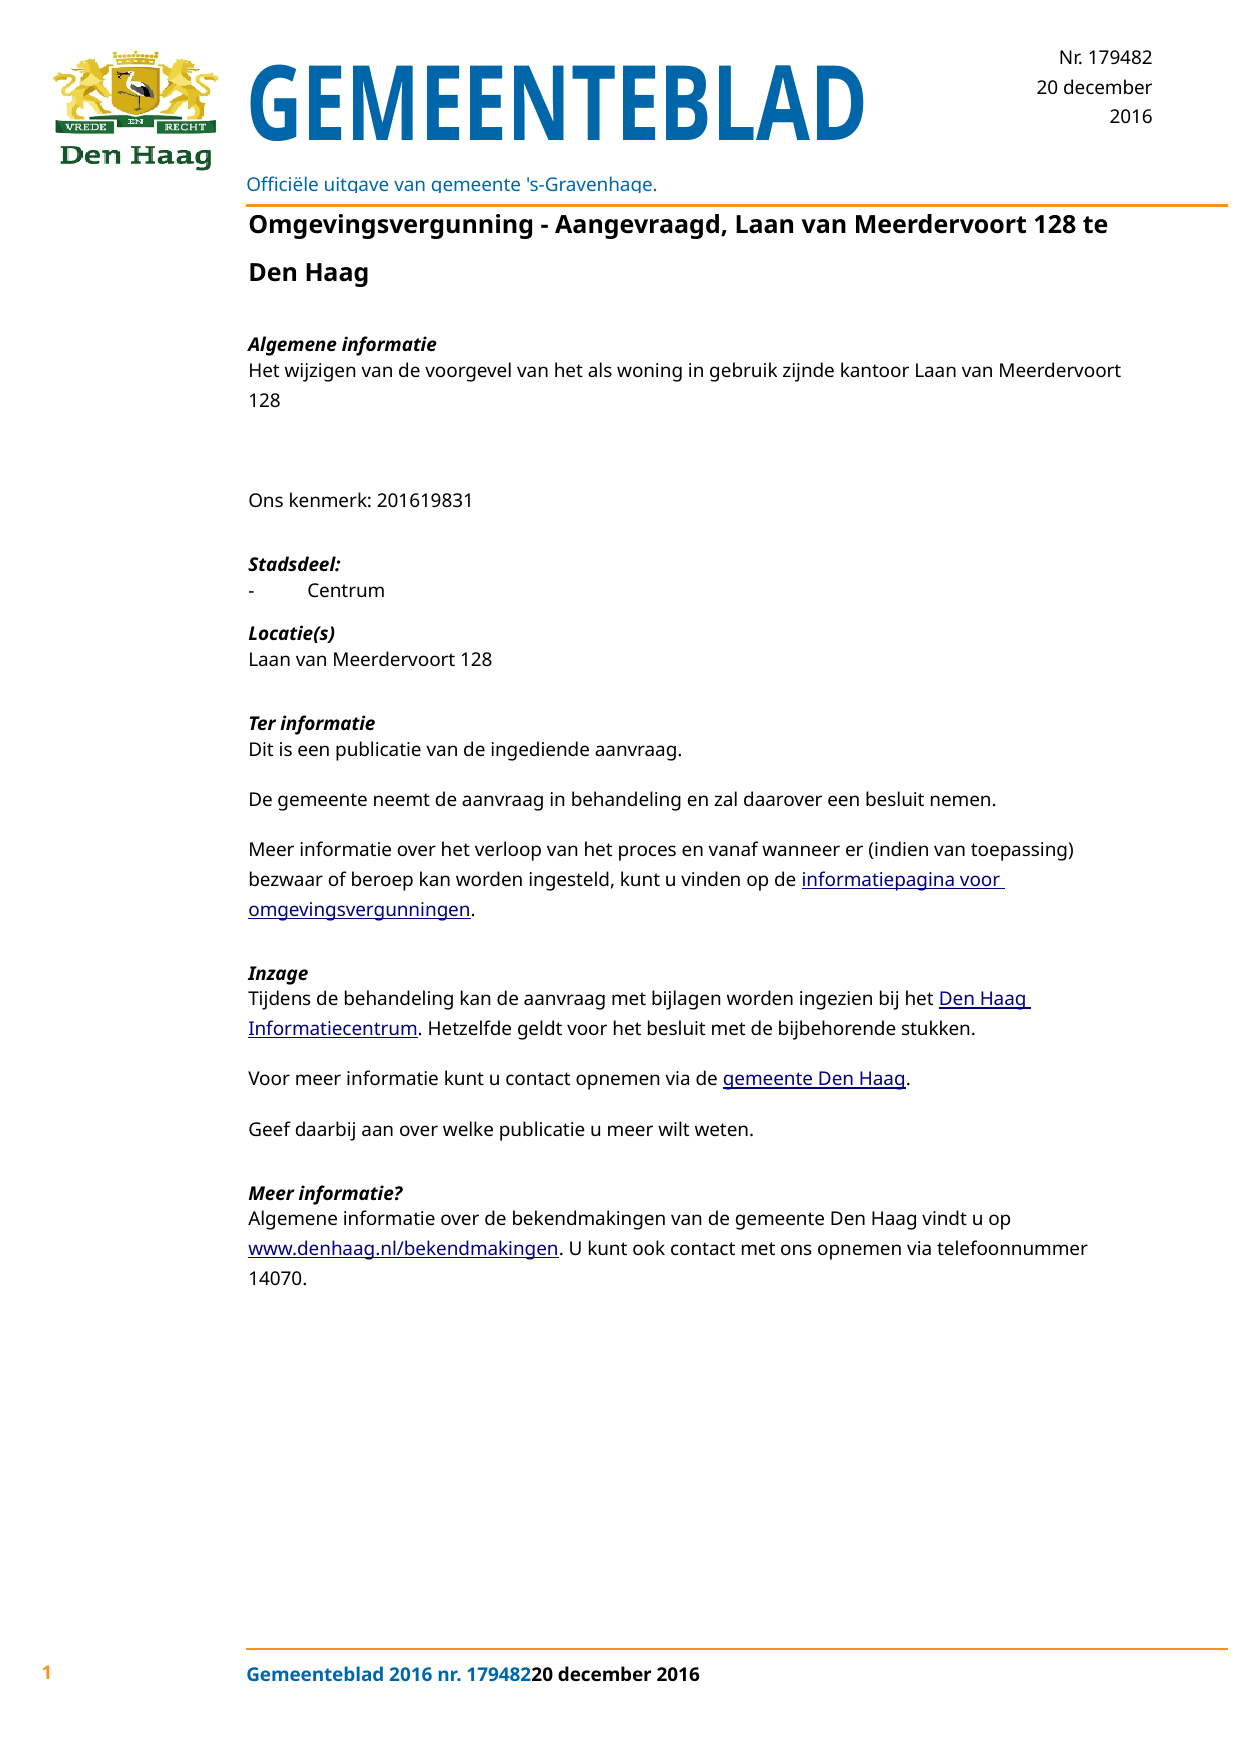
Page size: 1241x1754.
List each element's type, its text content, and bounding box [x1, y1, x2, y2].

text Algemene informatie [248, 331, 1152, 357]
text Stadsdeel: [248, 552, 1152, 577]
text De gemeente neemt de aanvraag in behandeling en zal daarover een besluit nemen. [248, 786, 1152, 812]
text Laan van Meerdervoort 128 [248, 646, 1152, 672]
text Algemene informatie over de bekendmakingen van de gemeente Den Haag vindt u op www.denhaag.nl/bekendmakingen. U kunt ook contact met ons opnemen via telefoonnummer 14070. [248, 1206, 1152, 1291]
text Ons kenmerk: 201619831 [248, 488, 1152, 513]
text Voor meer informatie kunt u contact opnemen via de gemeente Den Haag. [248, 1066, 1152, 1091]
text Meer informatie? [248, 1180, 1152, 1206]
text Locatie(s) [248, 620, 1152, 646]
text Dit is een publicatie van de ingediende aanvraag. [248, 736, 1152, 762]
text Inzage [248, 960, 1152, 986]
text Meer informatie over het verloop van het proces en vanaf wanneer er (indien van toepassing) bezwaar of beroep kan worden ingesteld, kunt u vinden op de informatiepagina voor omgevingsvergunningen. [248, 837, 1152, 922]
picture [41, 47, 231, 172]
text Ter informatie [248, 710, 1152, 736]
text Tijdens de behandeling kan de aanvraag met bijlagen worden ingezien bij het Den Haag Informatiecentrum. Hetzelfde geldt voor het besluit met de bijbehorende stukken. [248, 986, 1152, 1041]
text Het wijzigen van de voorgevel van het als woning in gebruik zijnde kantoor Laan van Meerdervoort 128 [248, 357, 1152, 412]
text Omgevingsvergunning - Aangevraagd, Laan van Meerdervoort 128 te Den Haag [248, 207, 1152, 288]
list Centrum [248, 577, 1152, 603]
text Geef daarbij aan over welke publicatie u meer wilt weten. [248, 1116, 1152, 1142]
